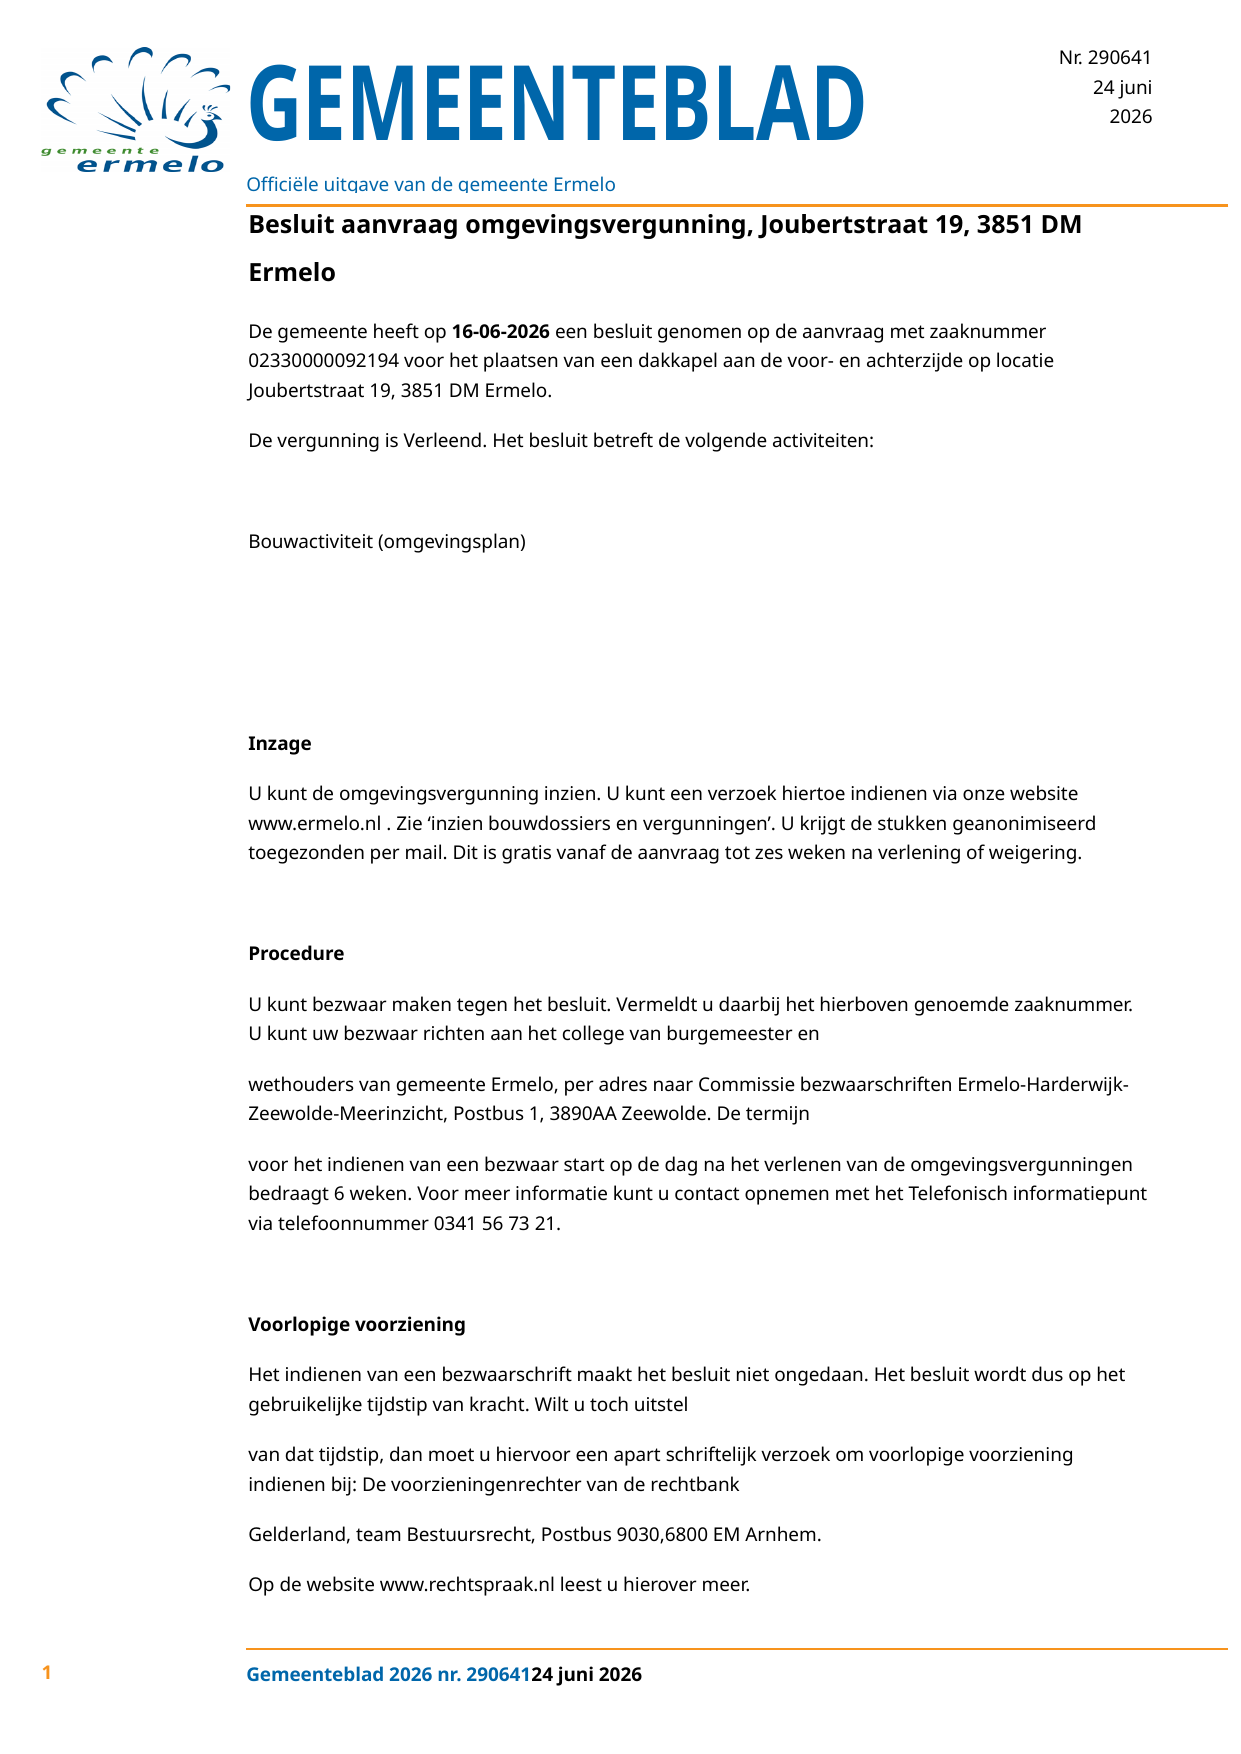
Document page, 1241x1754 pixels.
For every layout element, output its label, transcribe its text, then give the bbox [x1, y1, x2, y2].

text De vergunning is Verleend. Het besluit betreft de volgende activiteiten: [248, 427, 1152, 453]
picture [41, 47, 231, 172]
text van dat tijdstip, dan moet u hiervoor een apart schriftelijk verzoek om voorlopige voorziening indienen bij: De voorzieningenrechter van de rechtbank [248, 1441, 1152, 1497]
text voor het indienen van een bezwaar start op de dag na het verlenen van de omgevingsvergunningen bedraagt 6 weken. Voor meer informatie kunt u contact opnemen met het Telefonisch informatiepunt via telefoonnummer 0341 56 73 21. [248, 1151, 1152, 1236]
text Procedure [248, 940, 1152, 966]
text Het indienen van een bezwaarschrift maakt het besluit niet ongedaan. Het besluit wordt dus op het gebruikelijke tijdstip van kracht. Wilt u toch uitstel [248, 1361, 1152, 1417]
text Bouwactiviteit (omgevingsplan) [248, 528, 1152, 554]
text U kunt de omgevingsvergunning inzien. U kunt een verzoek hiertoe indienen via onze website www.ermelo.nl . Zie ‘inzien bouwdossiers en vergunningen’. U krijgt de stukken geanonimiseerd toegezonden per mail. Dit is gratis vanaf de aanvraag tot zes weken na verlening of weigering. [248, 780, 1152, 865]
text U kunt bezwaar maken tegen het besluit. Vermeldt u daarbij het hierboven genoemde zaaknummer. U kunt uw bezwaar richten aan het college van burgemeester en [248, 991, 1152, 1046]
text Inzage [248, 730, 1152, 756]
text wethouders van gemeente Ermelo, per adres naar Commissie bezwaarschriften Ermelo-Harderwijk-Zeewolde-Meerinzicht, Postbus 1, 3890AA Zeewolde. De termijn [248, 1071, 1152, 1126]
text Besluit aanvraag omgevingsvergunning, Joubertstraat 19, 3851 DM Ermelo [248, 207, 1152, 288]
text Gelderland, team Bestuursrecht, Postbus 9030,6800 EM Arnhem. [248, 1521, 1152, 1547]
text Voorlopige voorziening [248, 1311, 1152, 1337]
text Op de website www.rechtspraak.nl leest u hierover meer. [248, 1572, 1152, 1597]
text De gemeente heeft op 16-06-2026 een besluit genomen op de aanvraag met zaaknummer 02330000092194 voor het plaatsen van een dakkapel aan de voor- en achterzijde op locatie Joubertstraat 19, 3851 DM Ermelo. [248, 318, 1152, 403]
